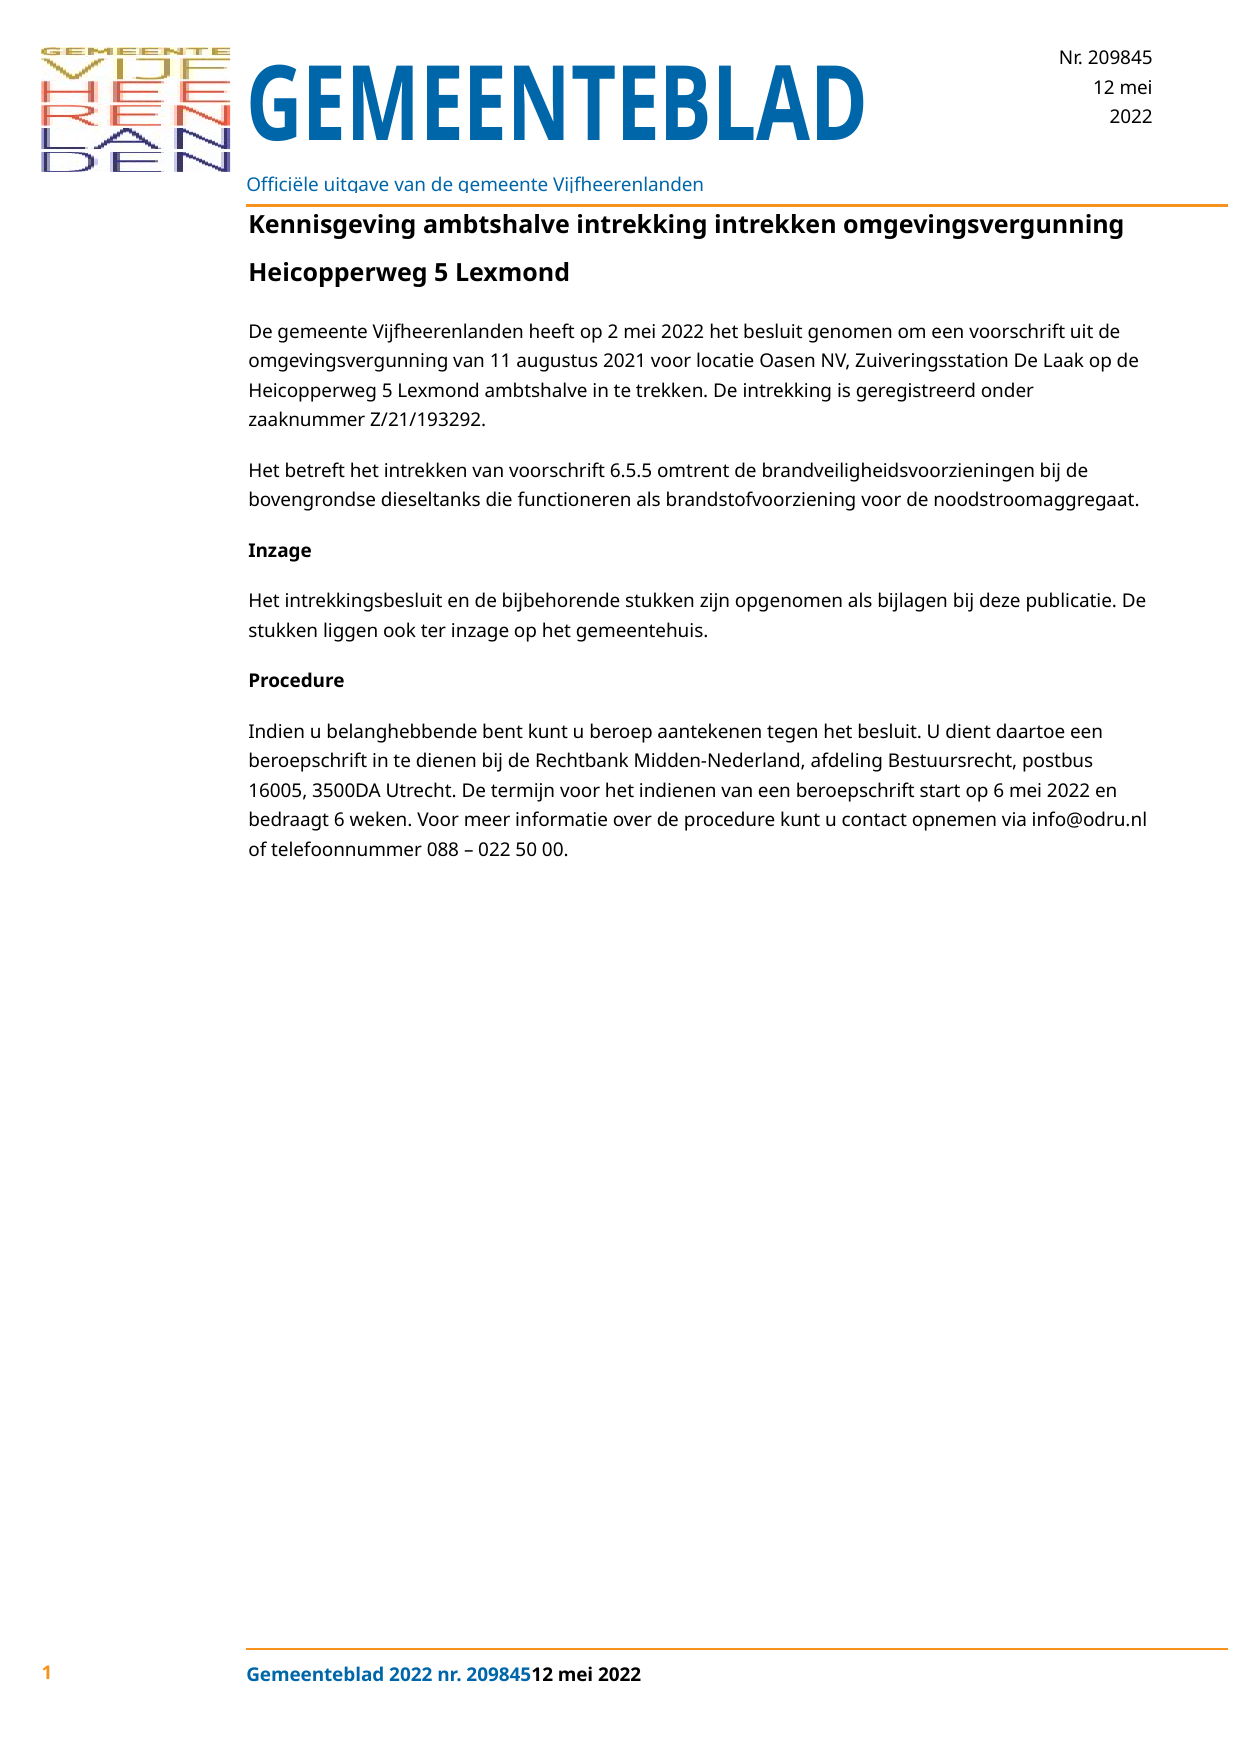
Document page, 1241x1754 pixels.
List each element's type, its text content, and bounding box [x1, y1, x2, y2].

text Kennisgeving ambtshalve intrekking intrekken omgevingsvergunning Heicopperweg 5 Lexmond [248, 207, 1152, 288]
text Indien u belanghebbende bent kunt u beroep aantekenen tegen het besluit. U dient daartoe een beroepschrift in te dienen bij de Rechtbank Midden-Nederland, afdeling Bestuursrecht, postbus 16005, 3500DA Utrecht. De termijn voor het indienen van een beroepschrift start op 6 mei 2022 en bedraagt 6 weken. Voor meer informatie over de procedure kunt u contact opnemen via info@odru.nl of telefoonnummer 088 – 022 50 00. [248, 718, 1152, 862]
text Het betreft het intrekken van voorschrift 6.5.5 omtrent de brandveiligheidsvoorzieningen bij de bovengrondse dieseltanks die functioneren als brandstofvoorziening voor de noodstroomaggregaat. [248, 457, 1152, 512]
text Het intrekkingsbesluit en de bijbehorende stukken zijn opgenomen als bijlagen bij deze publicatie. De stukken liggen ook ter inzage op het gemeentehuis. [248, 587, 1152, 643]
text Inzage [248, 537, 1152, 563]
text De gemeente Vijfheerenlanden heeft op 2 mei 2022 het besluit genomen om een voorschrift uit de omgevingsvergunning van 11 augustus 2021 voor locatie Oasen NV, Zuiveringsstation De Laak op de Heicopperweg 5 Lexmond ambtshalve in te trekken. De intrekking is geregistreerd onder zaaknummer Z/21/193292. [248, 318, 1152, 432]
text Procedure [248, 667, 1152, 693]
picture [41, 47, 231, 172]
